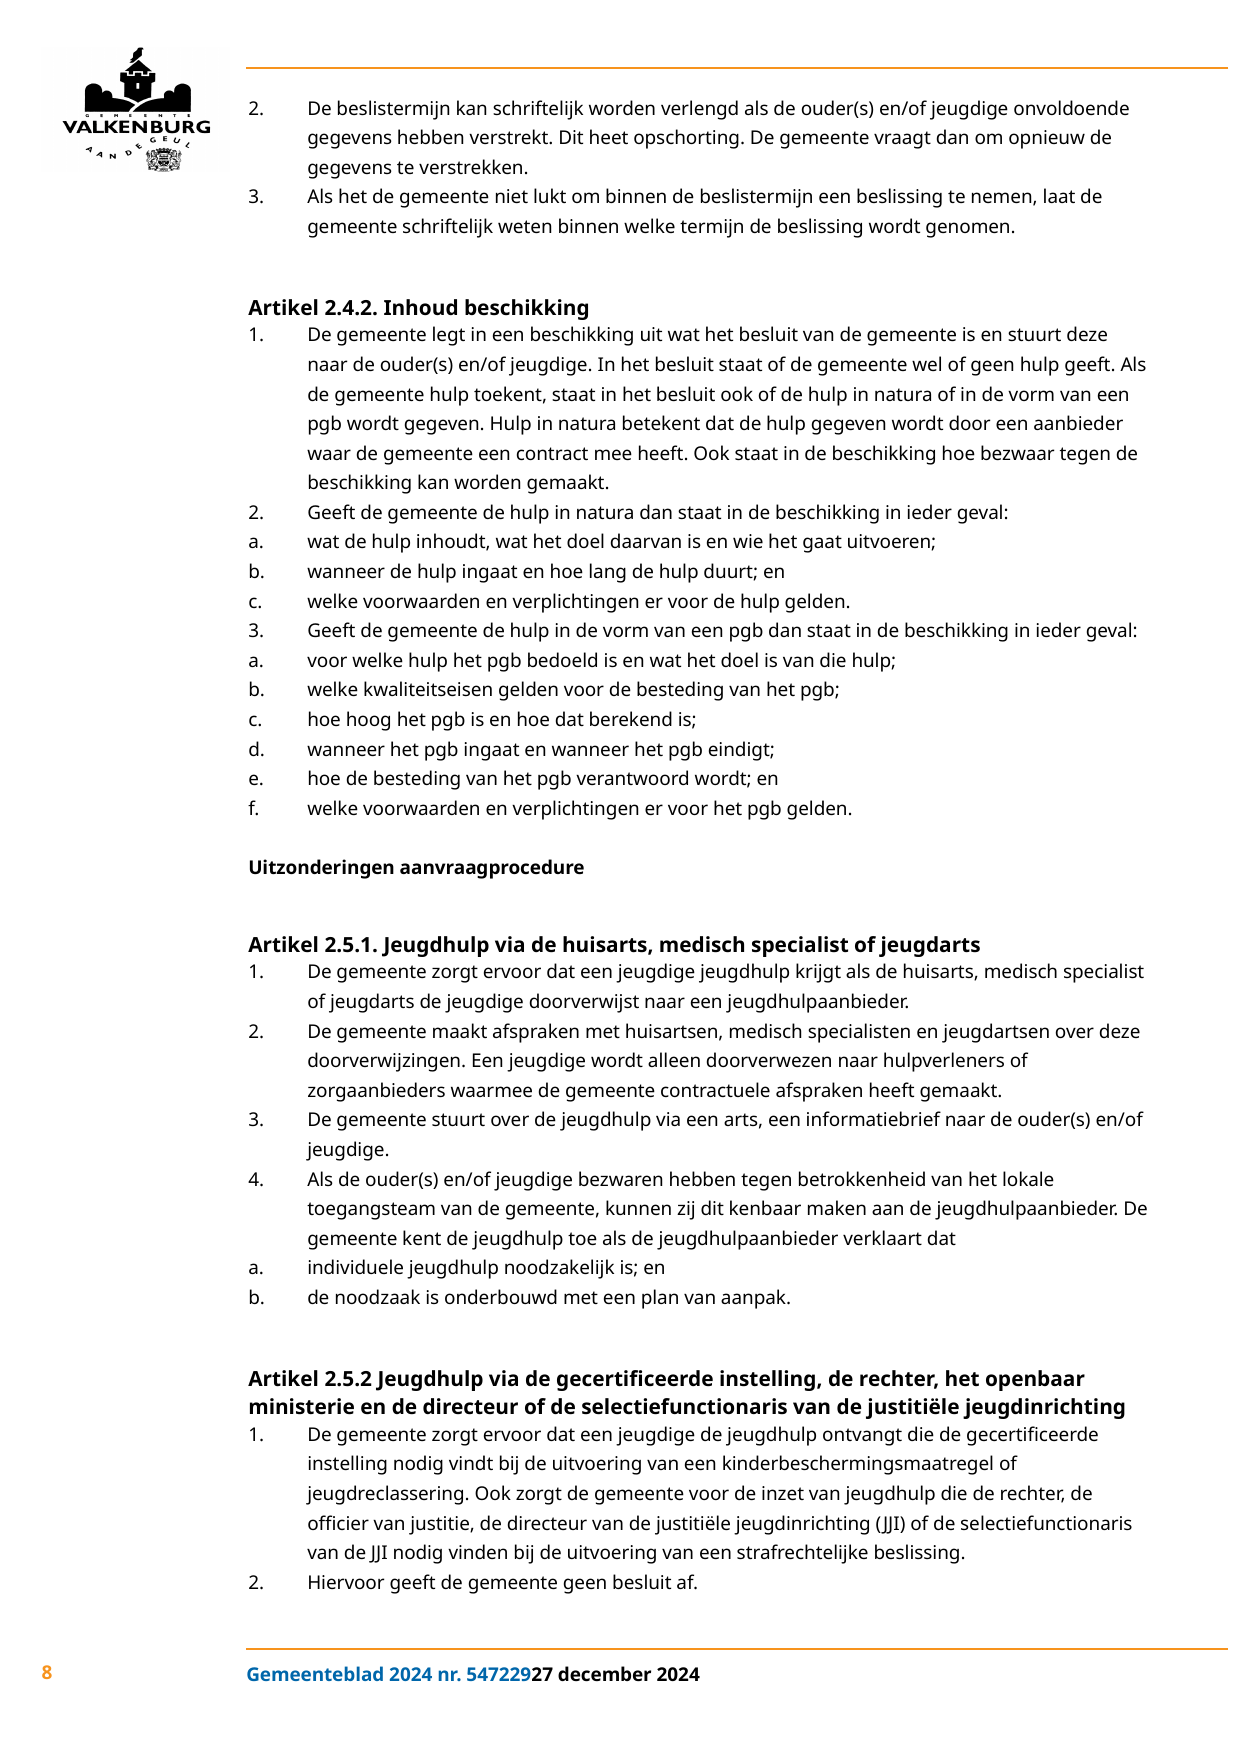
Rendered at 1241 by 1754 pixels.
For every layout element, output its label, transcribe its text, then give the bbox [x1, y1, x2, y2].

list de noodzaak is onderbouwd met een plan van aanpak. [248, 1284, 1152, 1310]
list Als het de gemeente niet lukt om binnen de beslistermijn een beslissing te nemen, laat de gemeente schriftelijk weten binnen welke termijn de beslissing wordt genomen. [248, 183, 1152, 239]
text Artikel 2.5.1. Jeugdhulp via de huisarts, medisch specialist of jeugdarts [248, 930, 1152, 959]
list De gemeente maakt afspraken met huisartsen, medisch specialisten en jeugdartsen over deze doorverwijzingen. Een jeugdige wordt alleen doorverwezen naar hulpverleners of zorgaanbieders waarmee de gemeente contractuele afspraken heeft gemaakt. [248, 1018, 1152, 1103]
list De gemeente stuurt over de jeugdhulp via een arts, een informatiebrief naar de ouder(s) en/of jeugdige. [248, 1107, 1152, 1162]
list De gemeente legt in een beschikking uit wat het besluit van de gemeente is en stuurt deze naar de ouder(s) en/of jeugdige. In het besluit staat of de gemeente wel of geen hulp geeft. Als de gemeente hulp toekent, staat in het besluit ook of de hulp in natura of in de vorm van een pgb wordt gegeven. Hulp in natura betekent dat de hulp gegeven wordt door een aanbieder waar de gemeente een contract mee heeft. Ook staat in de beschikking hoe bezwaar tegen de beschikking kan worden gemaakt. [248, 322, 1152, 495]
list wanneer de hulp ingaat en hoe lang de hulp duurt; en [248, 558, 1152, 584]
list individuele jeugdhulp noodzakelijk is; en [248, 1254, 1152, 1280]
list Geeft de gemeente de hulp in de vorm van een pgb dan staat in de beschikking in ieder geval: [248, 617, 1152, 643]
text Uitzonderingen aanvraagprocedure [248, 854, 1152, 880]
list hoe de besteding van het pgb verantwoord wordt; en [248, 765, 1152, 791]
list De beslistermijn kan schriftelijk worden verlengd als de ouder(s) en/of jeugdige onvoldoende gegevens hebben verstrekt. Dit heet opschorting. De gemeente vraagt dan om opnieuw de gegevens te verstrekken. [248, 95, 1152, 180]
list wat de hulp inhoudt, wat het doel daarvan is en wie het gaat uitvoeren; [248, 529, 1152, 554]
text Artikel 2.5.2 Jeugdhulp via de gecertificeerde instelling, de rechter, het openbaar ministerie en de directeur of de selectiefunctionaris van de justitiële jeugdinrichting [248, 1364, 1152, 1421]
picture [41, 47, 231, 172]
list Hiervoor geeft de gemeente geen besluit af. [248, 1569, 1152, 1594]
list Als de ouder(s) en/of jeugdige bezwaren hebben tegen betrokkenheid van het lokale toegangsteam van de gemeente, kunnen zij dit kenbaar maken aan de jeugdhulpaanbieder. De gemeente kent de jeugdhulp toe als de jeugdhulpaanbieder verklaart dat [248, 1166, 1152, 1251]
list voor welke hulp het pgb bedoeld is en wat het doel is van die hulp; [248, 647, 1152, 673]
list De gemeente zorgt ervoor dat een jeugdige jeugdhulp krijgt als de huisarts, medisch specialist of jeugdarts de jeugdige doorverwijst naar een jeugdhulpaanbieder. [248, 959, 1152, 1014]
list welke voorwaarden en verplichtingen er voor de hulp gelden. [248, 588, 1152, 613]
text Artikel 2.4.2. Inhoud beschikking [248, 293, 1152, 322]
list wanneer het pgb ingaat en wanneer het pgb eindigt; [248, 736, 1152, 761]
list De gemeente zorgt ervoor dat een jeugdige de jeugdhulp ontvangt die de gecertificeerde instelling nodig vindt bij de uitvoering van een kinderbeschermingsmaatregel of jeugdreclassering. Ook zorgt de gemeente voor de inzet van jeugdhulp die de rechter, de officier van justitie, de directeur van de justitiële jeugdinrichting (JJI) of de selectiefunctionaris van de JJI nodig vinden bij de uitvoering van een strafrechtelijke beslissing. [248, 1421, 1152, 1565]
list Geeft de gemeente de hulp in natura dan staat in de beschikking in ieder geval: [248, 499, 1152, 525]
list welke kwaliteitseisen gelden voor de besteding van het pgb; [248, 677, 1152, 702]
list hoe hoog het pgb is en hoe dat berekend is; [248, 706, 1152, 732]
list welke voorwaarden en verplichtingen er voor het pgb gelden. [248, 795, 1152, 821]
